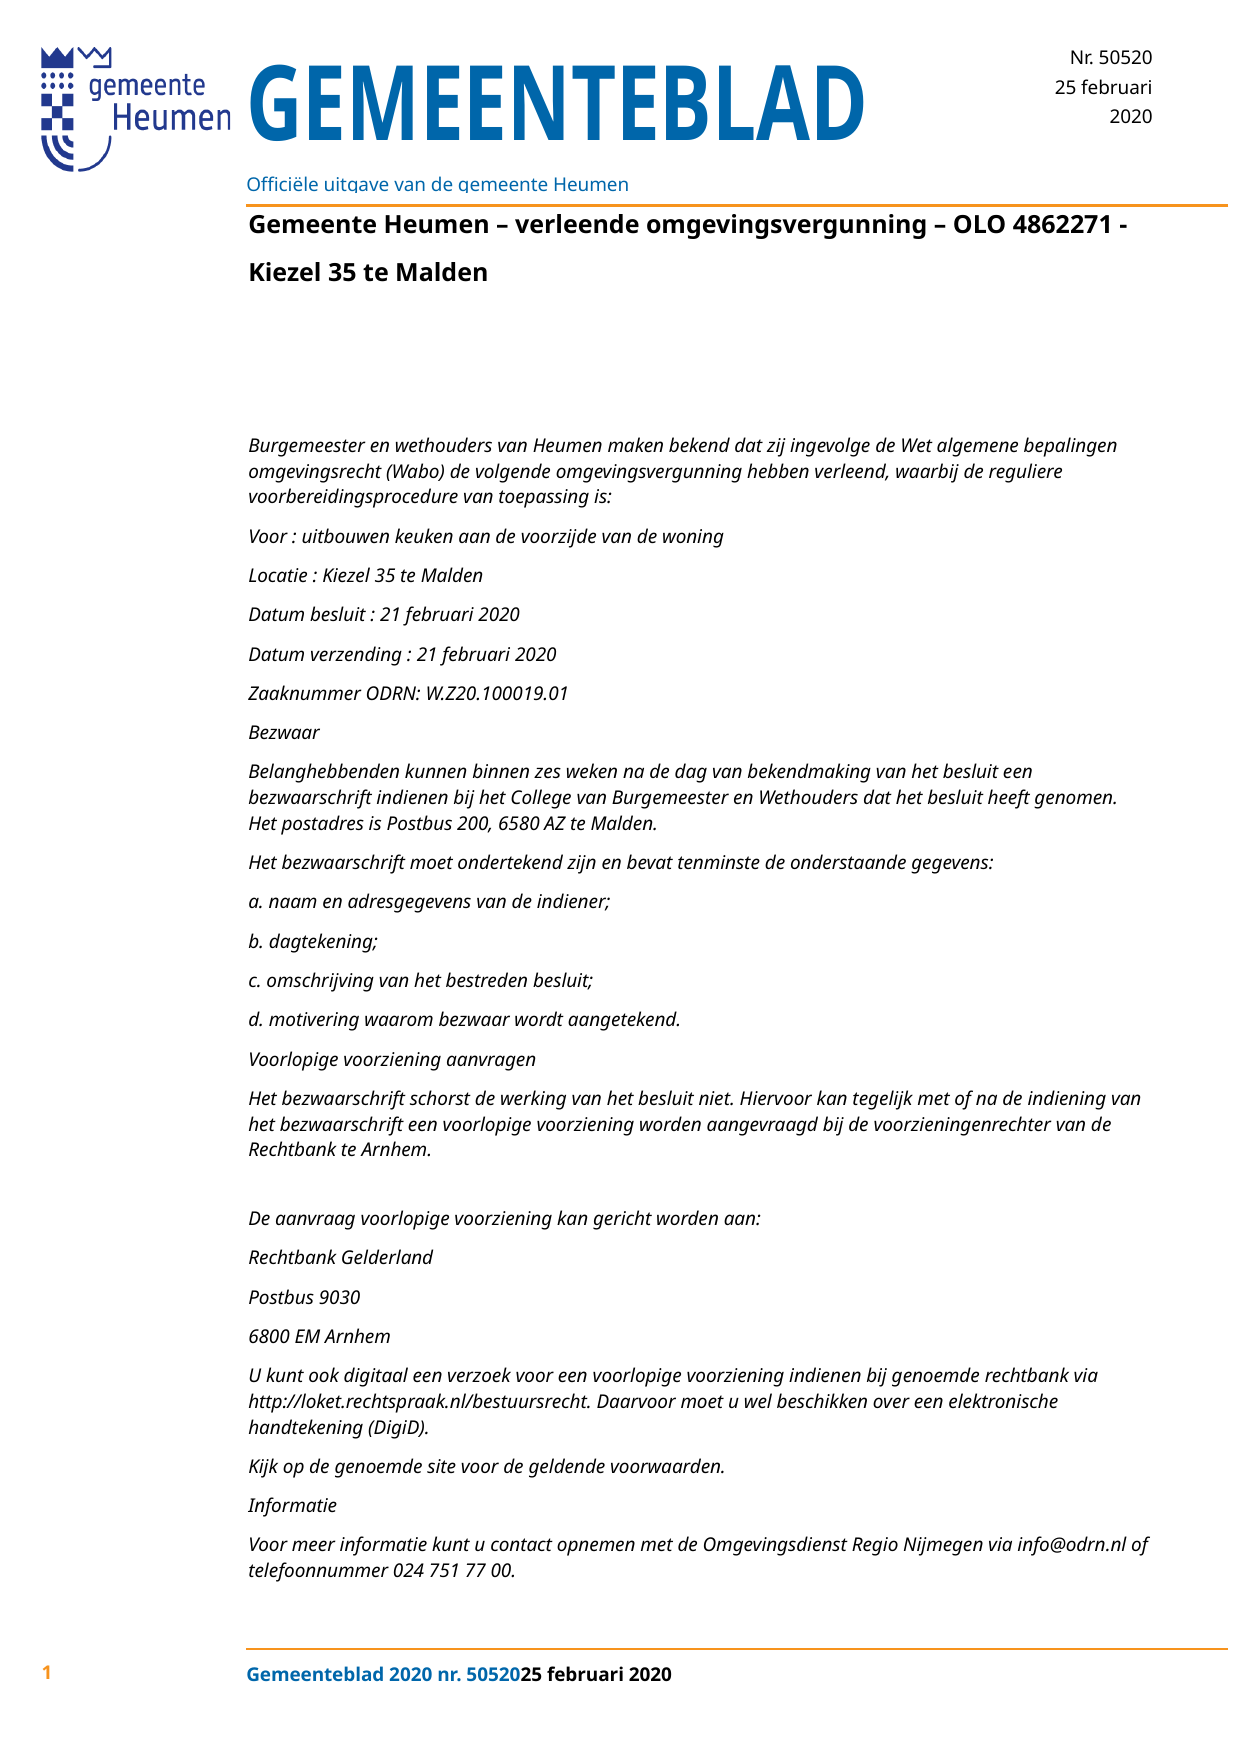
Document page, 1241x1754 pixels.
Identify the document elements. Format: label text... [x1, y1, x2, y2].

text Voor meer informatie kunt u contact opnemen met de Omgevingsdienst Regio Nijmegen via info@odrn.nl of telefoonnummer 024 751 77 00. [248, 1532, 1152, 1583]
text c. omschrijving van het bestreden besluit; [248, 967, 1152, 993]
text Postbus 9030 [248, 1284, 1152, 1309]
picture [41, 47, 231, 172]
text De aanvraag voorlopige voorziening kan gericht worden aan: [248, 1205, 1152, 1231]
text Zaaknummer ODRN: W.Z20.100019.01 [248, 680, 1152, 706]
text d. motivering waarom bezwaar wordt aangetekend. [248, 1006, 1152, 1032]
text Datum verzending : 21 februari 2020 [248, 641, 1152, 667]
text Gemeente Heumen – verleende omgevingsvergunning – OLO 4862271 - Kiezel 35 te Malden [248, 207, 1152, 288]
text Burgemeester en wethouders van Heumen maken bekend dat zij ingevolge de Wet algemene bepalingen omgevingsrecht (Wabo) de volgende omgevingsvergunning hebben verleend, waarbij de reguliere voorbereidingsprocedure van toepassing is: [248, 432, 1152, 509]
text Het bezwaarschrift moet ondertekend zijn en bevat tenminste de onderstaande gegevens: [248, 849, 1152, 875]
text Kijk op de genoemde site voor de geldende voorwaarden. [248, 1453, 1152, 1479]
text Voorlopige voorziening aanvragen [248, 1046, 1152, 1071]
text Informatie [248, 1492, 1152, 1518]
text Locatie : Kiezel 35 te Malden [248, 562, 1152, 588]
text U kunt ook digitaal een verzoek voor een voorlopige voorziening indienen bij genoemde rechtbank via http://loket.rechtspraak.nl/bestuursrecht. Daarvoor moet u wel beschikken over een elektronische handtekening (DigiD). [248, 1362, 1152, 1439]
text Voor : uitbouwen keuken aan de voorzijde van de woning [248, 523, 1152, 549]
text Het bezwaarschrift schorst de werking van het besluit niet. Hiervoor kan tegelijk met of na de indiening van het bezwaarschrift een voorlopige voorziening worden aangevraagd bij de voorzieningenrechter van de Rechtbank te Arnhem. [248, 1085, 1152, 1162]
text a. naam en adresgegevens van de indiener; [248, 889, 1152, 914]
text b. dagtekening; [248, 928, 1152, 954]
text Rechtbank Gelderland [248, 1244, 1152, 1270]
text Belanghebbenden kunnen binnen zes weken na de dag van bekendmaking van het besluit een bezwaarschrift indienen bij het College van Burgemeester en Wethouders dat het besluit heeft genomen. Het postadres is Postbus 200, 6580 AZ te Malden. [248, 759, 1152, 836]
text Datum besluit : 21 februari 2020 [248, 602, 1152, 627]
text 6800 EM Arnhem [248, 1323, 1152, 1349]
text Bezwaar [248, 719, 1152, 745]
